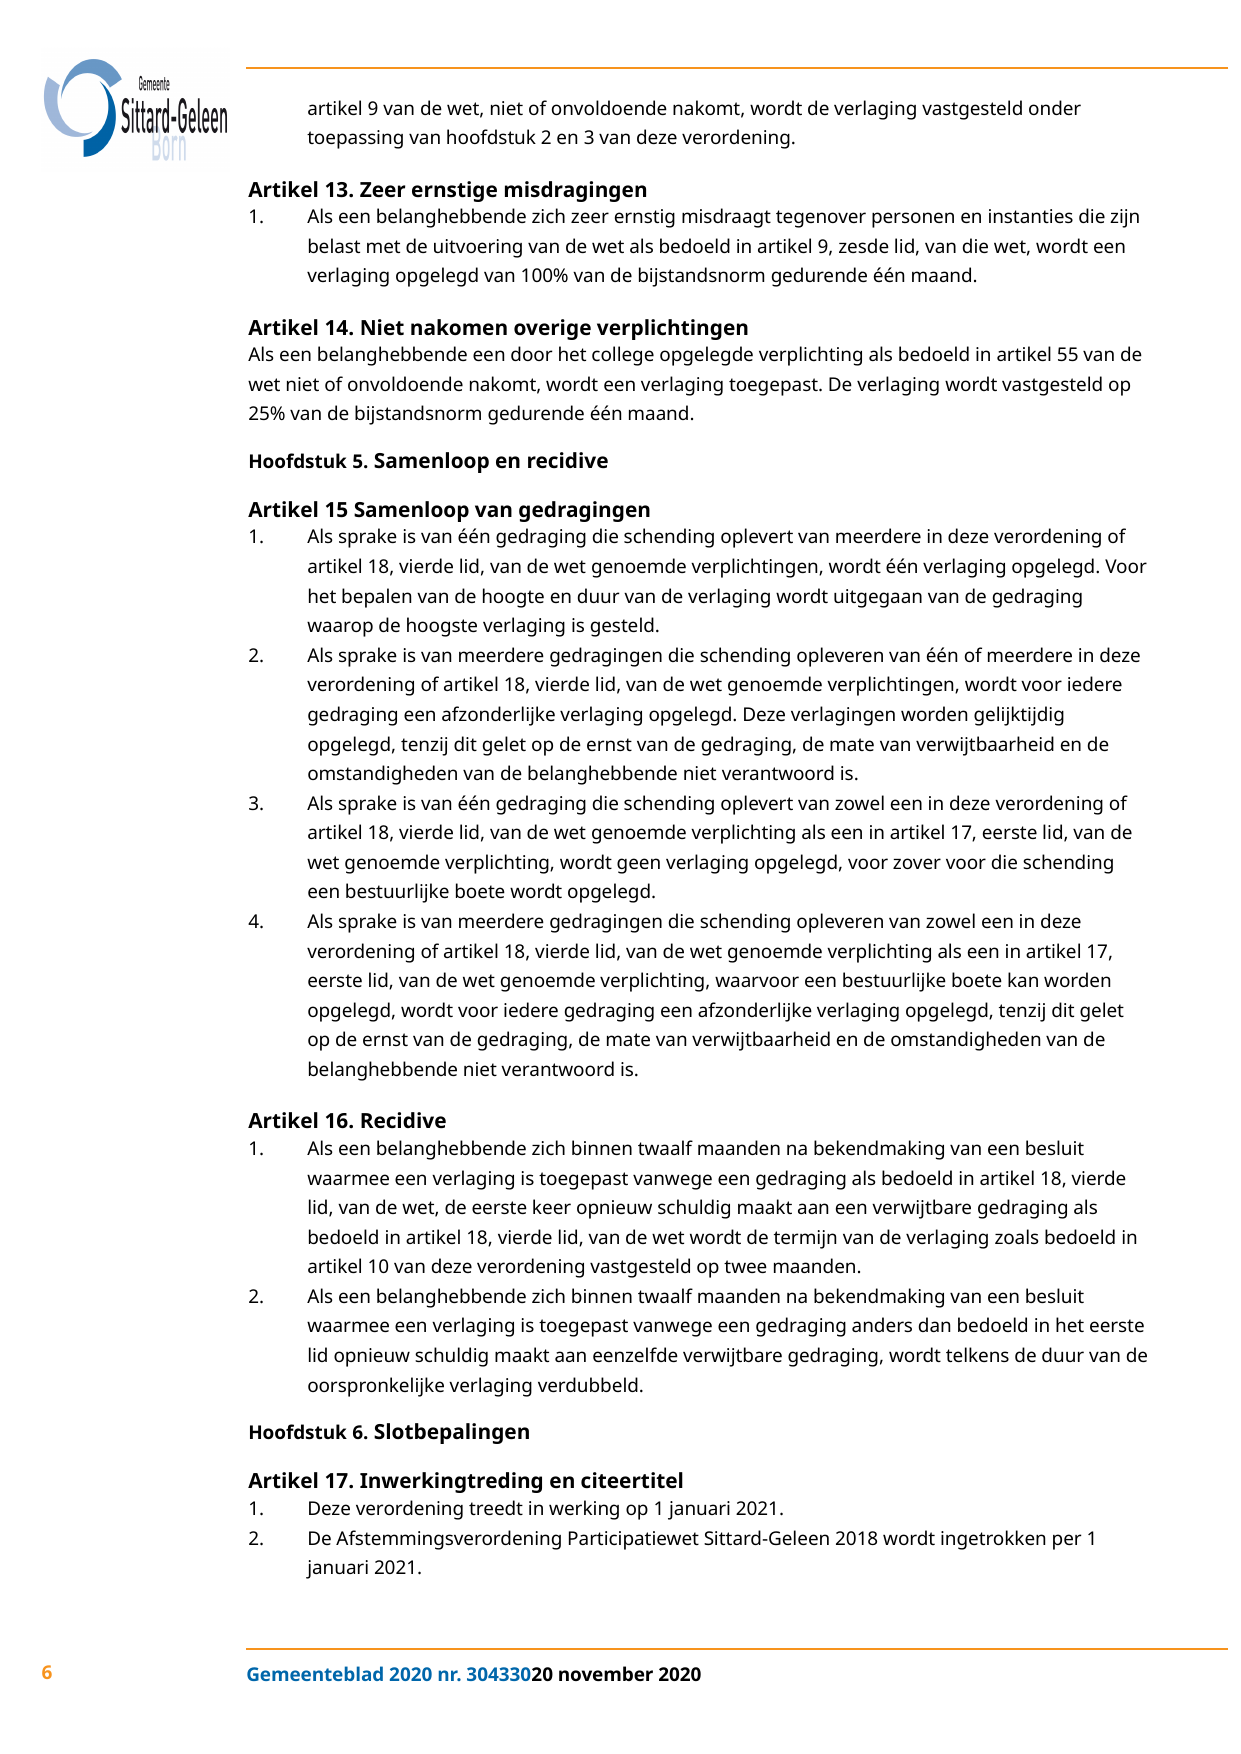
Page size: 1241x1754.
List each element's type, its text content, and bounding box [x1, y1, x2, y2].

text Artikel 17. Inwerkingtreding en citeertitel [248, 1467, 1152, 1495]
list Als een belanghebbende zich binnen twaalf maanden na bekendmaking van een besluit waarmee een verlaging is toegepast vanwege een gedraging anders dan bedoeld in het eerste lid opnieuw schuldig maakt aan eenzelfde verwijtbare gedraging, wordt telkens de duur van de oorspronkelijke verlaging verdubbeld. [248, 1283, 1152, 1397]
list Als sprake is van één gedraging die schending oplevert van meerdere in deze verordening of artikel 18, vierde lid, van de wet genoemde verplichtingen, wordt één verlaging opgelegd. Voor het bepalen van de hoogte en duur van de verlaging wordt uitgegaan van de gedraging waarop de hoogste verlaging is gesteld. [248, 524, 1152, 638]
list artikel 9 van de wet, niet of onvoldoende nakomt, wordt de verlaging vastgesteld onder toepassing van hoofdstuk 2 en 3 van deze verordening. [248, 95, 1152, 150]
list Als sprake is van één gedraging die schending oplevert van zowel een in deze verordening of artikel 18, vierde lid, van de wet genoemde verplichting als een in artikel 17, eerste lid, van de wet genoemde verplichting, wordt geen verlaging opgelegd, voor zover voor die schending een bestuurlijke boete wordt opgelegd. [248, 790, 1152, 904]
list De Afstemmingsverordening Participatiewet Sittard-Geleen 2018 wordt ingetrokken per 1 januari 2021. [248, 1525, 1152, 1580]
list Als een belanghebbende zich binnen twaalf maanden na bekendmaking van een besluit waarmee een verlaging is toegepast vanwege een gedraging als bedoeld in artikel 18, vierde lid, van de wet, de eerste keer opnieuw schuldig maakt aan een verwijtbare gedraging als bedoeld in artikel 18, vierde lid, van de wet wordt de termijn van de verlaging zoals bedoeld in artikel 10 van deze verordening vastgesteld op twee maanden. [248, 1135, 1152, 1279]
text Hoofdstuk 5. Samenloop en recidive [248, 446, 1152, 474]
picture [41, 47, 231, 172]
text Als een belanghebbende een door het college opgelegde verplichting als bedoeld in artikel 55 van de wet niet of onvoldoende nakomt, wordt een verlaging toegepast. De verlaging wordt vastgesteld op 25% van de bijstandsnorm gedurende één maand. [248, 341, 1152, 426]
text Artikel 13. Zeer ernstige misdragingen [248, 175, 1152, 203]
list Als een belanghebbende zich zeer ernstig misdraagt tegenover personen en instanties die zijn belast met de uitvoering van de wet als bedoeld in artikel 9, zesde lid, van die wet, wordt een verlaging opgelegd van 100% van de bijstandsnorm gedurende één maand. [248, 203, 1152, 288]
text Artikel 16. Recidive [248, 1107, 1152, 1135]
list Deze verordening treedt in werking op 1 januari 2021. [248, 1495, 1152, 1521]
text Artikel 15 Samenloop van gedragingen [248, 495, 1152, 524]
text Hoofdstuk 6. Slotbepalingen [248, 1417, 1152, 1446]
list Als sprake is van meerdere gedragingen die schending opleveren van zowel een in deze verordening of artikel 18, vierde lid, van de wet genoemde verplichting als een in artikel 17, eerste lid, van de wet genoemde verplichting, waarvoor een bestuurlijke boete kan worden opgelegd, wordt voor iedere gedraging een afzonderlijke verlaging opgelegd, tenzij dit gelet op de ernst van de gedraging, de mate van verwijtbaarheid en de omstandigheden van de belanghebbende niet verantwoord is. [248, 908, 1152, 1082]
list Als sprake is van meerdere gedragingen die schending opleveren van één of meerdere in deze verordening of artikel 18, vierde lid, van de wet genoemde verplichtingen, wordt voor iedere gedraging een afzonderlijke verlaging opgelegd. Deze verlagingen worden gelijktijdig opgelegd, tenzij dit gelet op de ernst van de gedraging, de mate van verwijtbaarheid en de omstandigheden van de belanghebbende niet verantwoord is. [248, 642, 1152, 786]
text Artikel 14. Niet nakomen overige verplichtingen [248, 313, 1152, 341]
